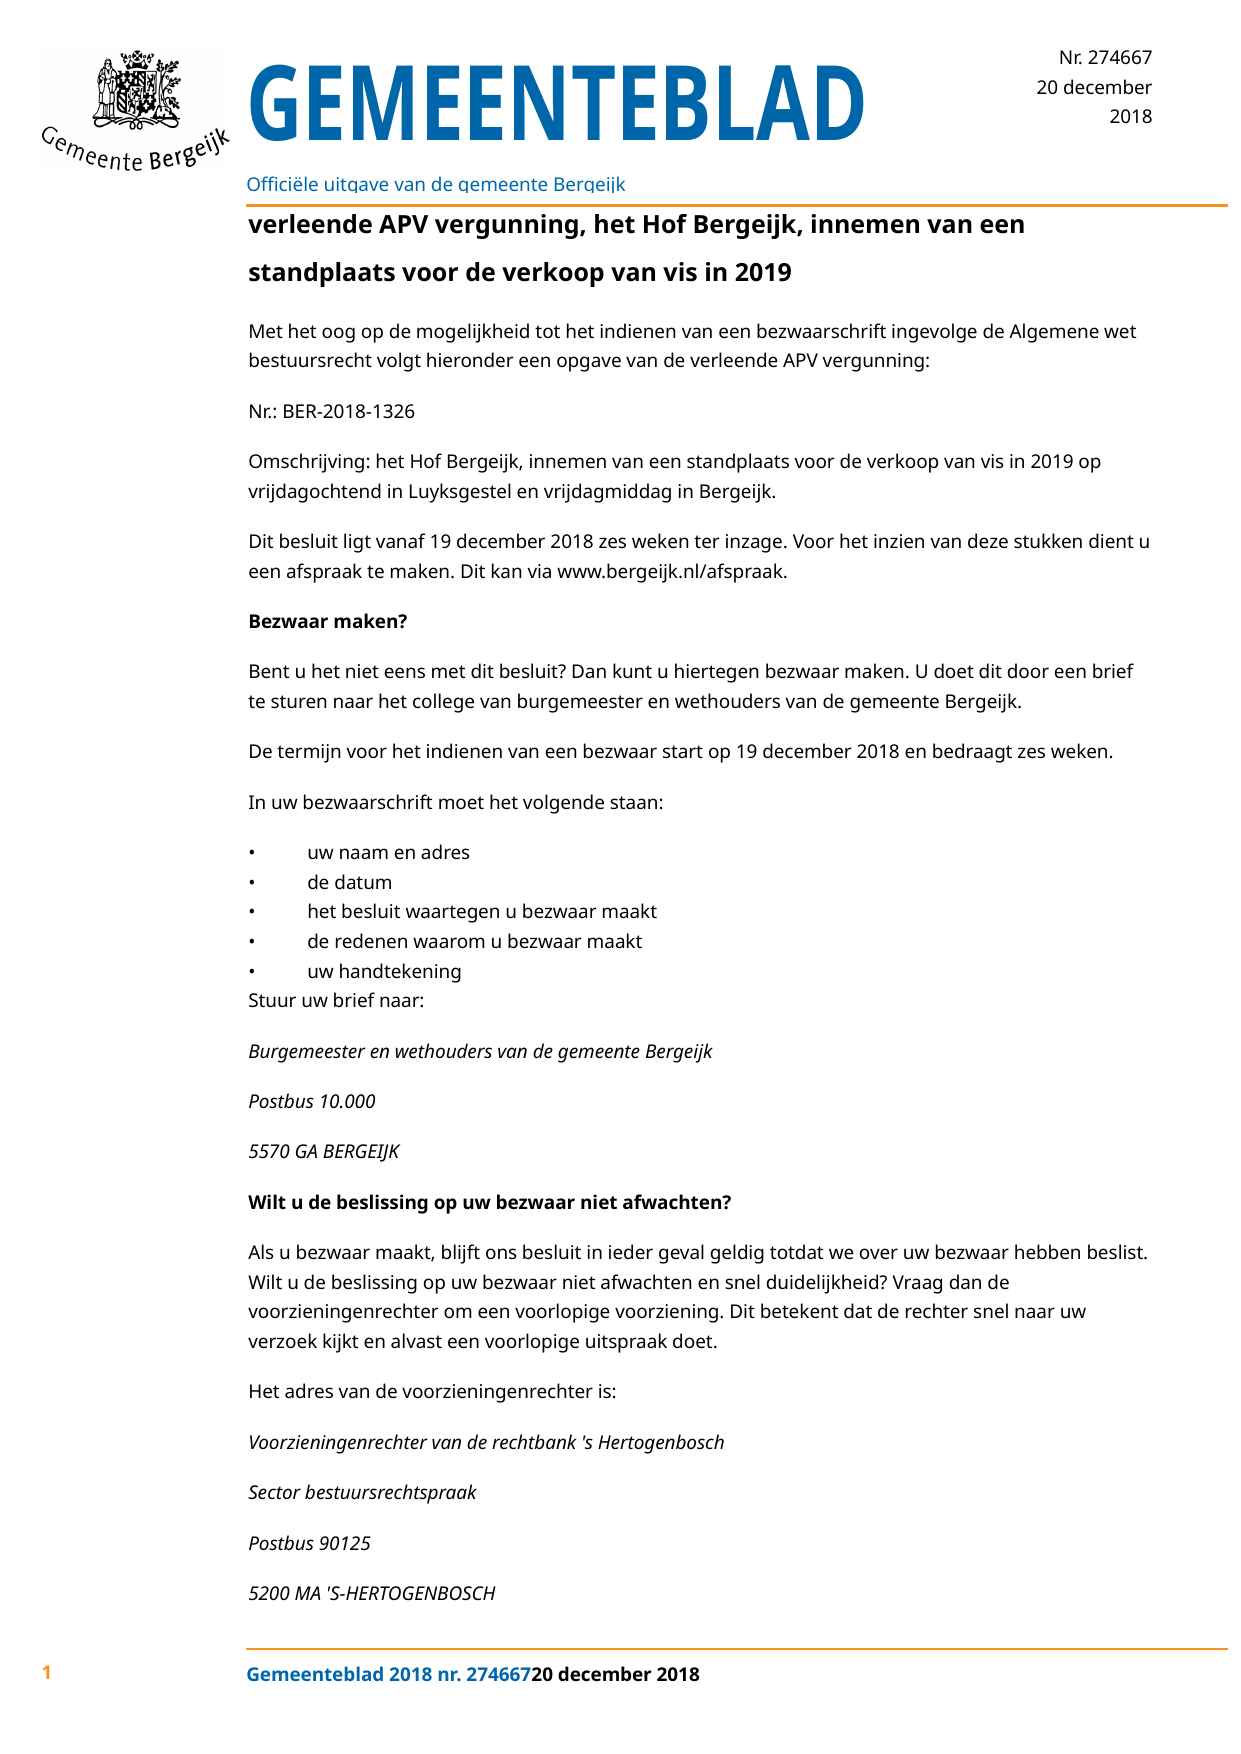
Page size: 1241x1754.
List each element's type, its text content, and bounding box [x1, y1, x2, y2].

text Nr.: BER-2018-1326 [248, 398, 1152, 424]
text In uw bezwaarschrift moet het volgende staan: [248, 789, 1152, 815]
text Sector bestuursrechtspraak [248, 1479, 1152, 1505]
text verleende APV vergunning, het Hof Bergeijk, innemen van een standplaats voor de verkoop van vis in 2019 [248, 207, 1152, 288]
text Burgemeester en wethouders van de gemeente Bergeijk [248, 1038, 1152, 1064]
list de datum [248, 869, 1152, 895]
text Wilt u de beslissing op uw bezwaar niet afwachten? [248, 1189, 1152, 1215]
list uw naam en adres [248, 839, 1152, 865]
list de redenen waarom u bezwaar maakt [248, 928, 1152, 954]
text Stuur uw brief naar: [248, 987, 1152, 1013]
text Het adres van de voorzieningenrechter is: [248, 1379, 1152, 1404]
text Bezwaar maken? [248, 608, 1152, 634]
text 5570 GA BERGEIJK [248, 1139, 1152, 1164]
list het besluit waartegen u bezwaar maakt [248, 899, 1152, 924]
text Postbus 10.000 [248, 1088, 1152, 1114]
text Met het oog op de mogelijkheid tot het indienen van een bezwaarschrift ingevolge de Algemene wet bestuursrecht volgt hieronder een opgave van de verleende APV vergunning: [248, 318, 1152, 373]
text De termijn voor het indienen van een bezwaar start op 19 december 2018 en bedraagt zes weken. [248, 739, 1152, 764]
text Als u bezwaar maakt, blijft ons besluit in ieder geval geldig totdat we over uw bezwaar hebben beslist. Wilt u de beslissing op uw bezwaar niet afwachten en snel duidelijkheid? Vraag dan de voorzieningenrechter om een voorlopige voorziening. Dit betekent dat de rechter snel naar uw verzoek kijkt en alvast een voorlopige uitspraak doet. [248, 1239, 1152, 1354]
text Omschrijving: het Hof Bergeijk, innemen van een standplaats voor de verkoop van vis in 2019 op vrijdagochtend in Luyksgestel en vrijdagmiddag in Bergeijk. [248, 448, 1152, 504]
text Dit besluit ligt vanaf 19 december 2018 zes weken ter inzage. Voor het inzien van deze stukken dient u een afspraak te maken. Dit kan via www.bergeijk.nl/afspraak. [248, 528, 1152, 584]
text Postbus 90125 [248, 1530, 1152, 1556]
picture [41, 47, 231, 172]
list uw handtekening [248, 958, 1152, 984]
text Bent u het niet eens met dit besluit? Dan kunt u hiertegen bezwaar maken. U doet dit door een brief te sturen naar het college van burgemeester en wethouders van de gemeente Bergeijk. [248, 659, 1152, 714]
text 5200 MA 'S-HERTOGENBOSCH [248, 1580, 1152, 1606]
text Voorzieningenrechter van de rechtbank 's Hertogenbosch [248, 1429, 1152, 1455]
